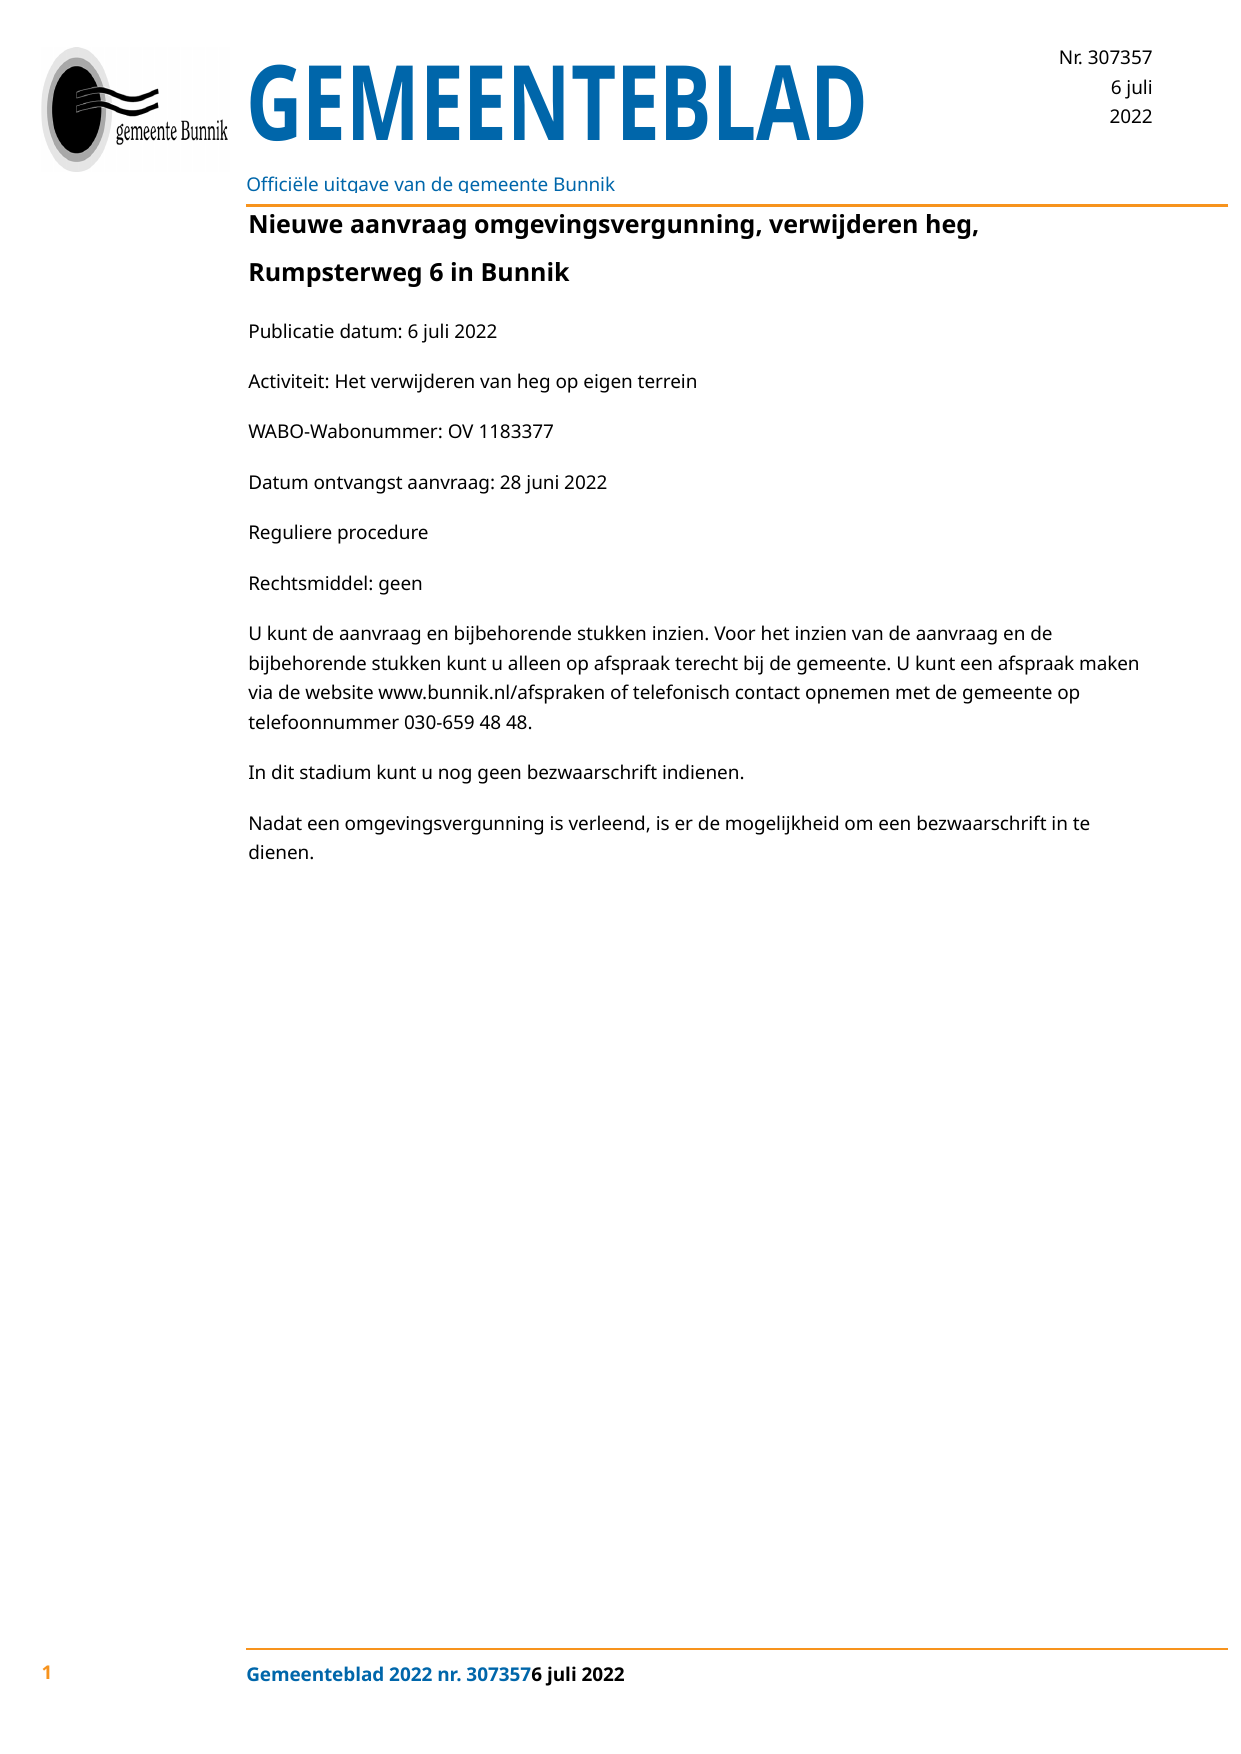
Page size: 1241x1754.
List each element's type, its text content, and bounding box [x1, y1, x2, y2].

picture [41, 47, 231, 172]
text WABO-Wabonummer: OV 1183377 [248, 419, 1152, 444]
text Nadat een omgevingsvergunning is verleend, is er de mogelijkheid om een bezwaarschrift in te dienen. [248, 810, 1152, 865]
text Publicatie datum: 6 juli 2022 [248, 318, 1152, 344]
text Rechtsmiddel: geen [248, 570, 1152, 596]
text Reguliere procedure [248, 519, 1152, 545]
text U kunt de aanvraag en bijbehorende stukken inzien. Voor het inzien van de aanvraag en de bijbehorende stukken kunt u alleen op afspraak terecht bij de gemeente. U kunt een afspraak maken via de website www.bunnik.nl/afspraken of telefonisch contact opnemen met de gemeente op telefoonnummer 030-659 48 48. [248, 620, 1152, 735]
text In dit stadium kunt u nog geen bezwaarschrift indienen. [248, 759, 1152, 785]
text Activiteit: Het verwijderen van heg op eigen terrein [248, 368, 1152, 394]
text Nieuwe aanvraag omgevingsvergunning, verwijderen heg, Rumpsterweg 6 in Bunnik [248, 207, 1152, 288]
text Datum ontvangst aanvraag: 28 juni 2022 [248, 469, 1152, 495]
